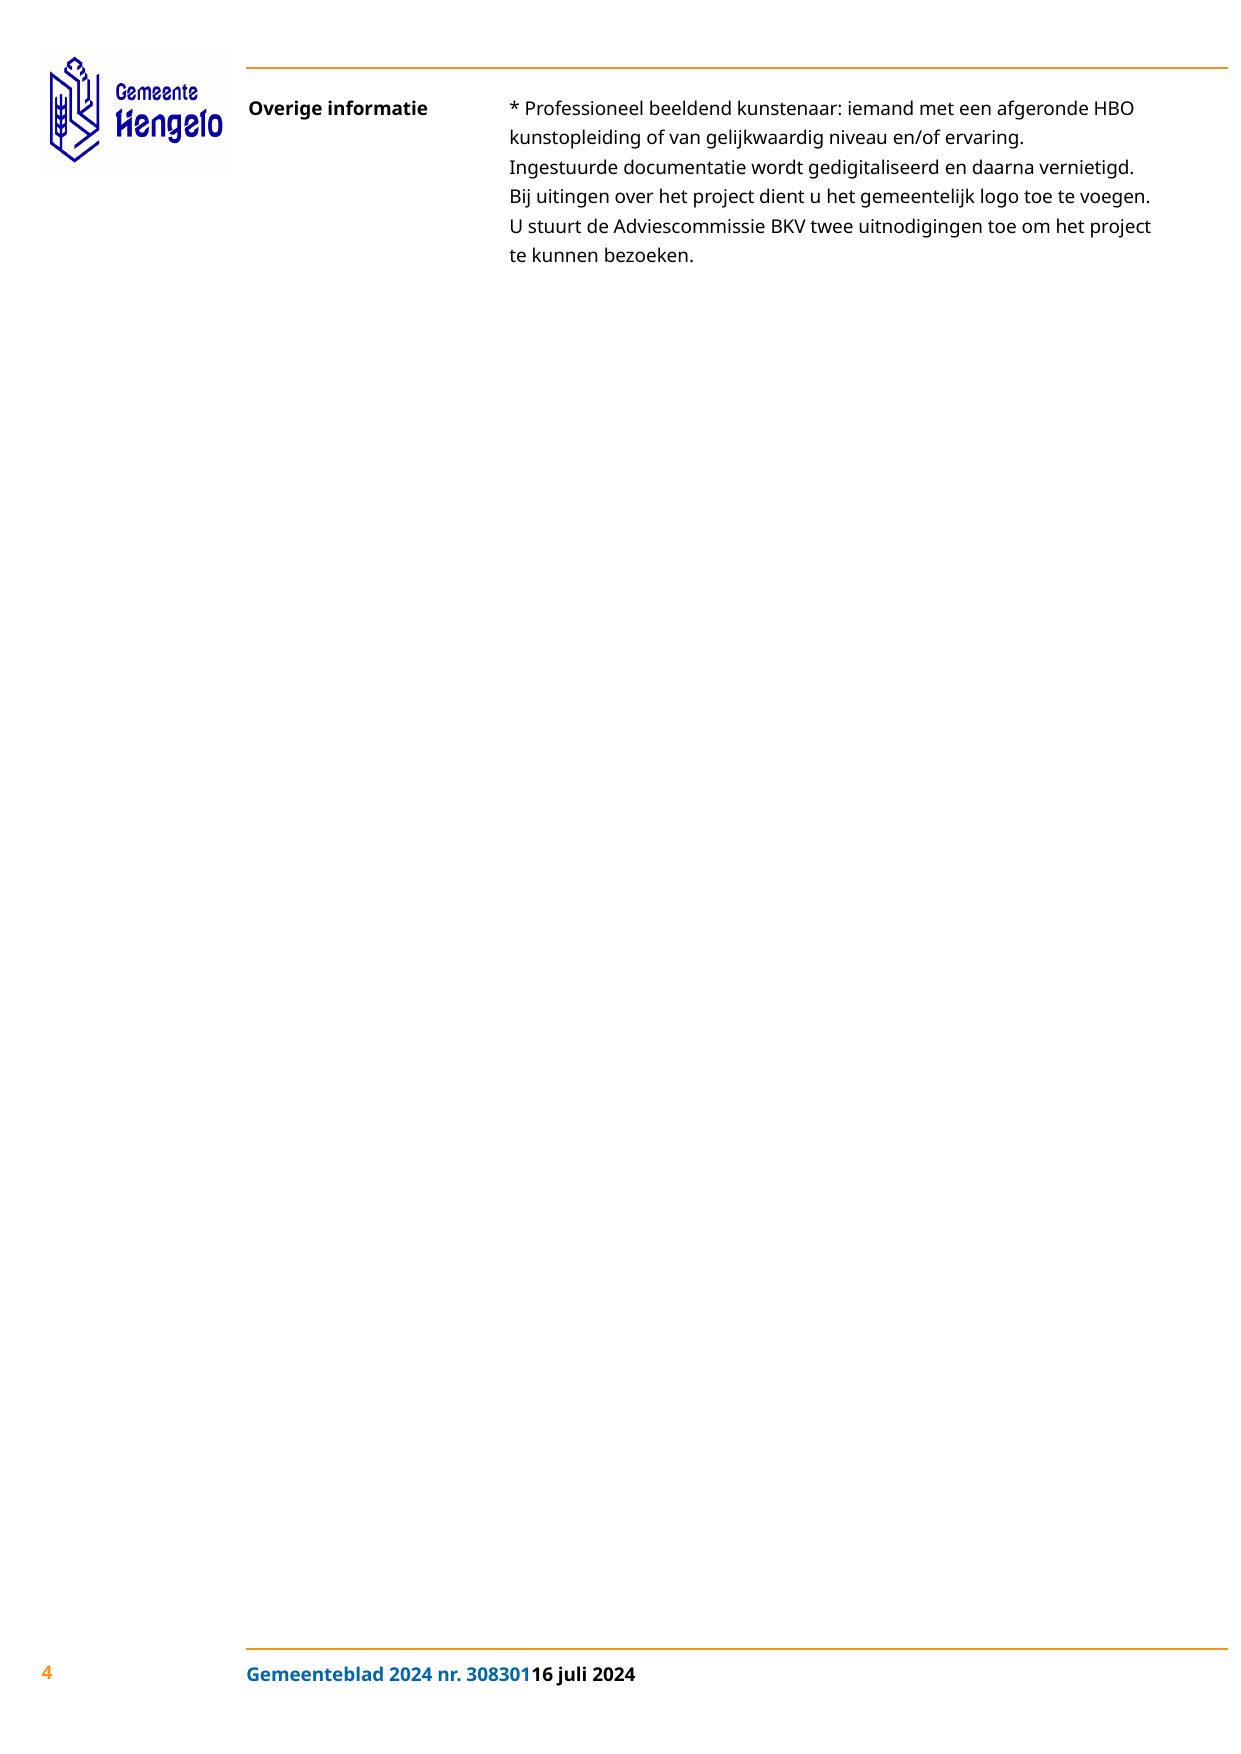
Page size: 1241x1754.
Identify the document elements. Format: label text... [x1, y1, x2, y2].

picture [41, 47, 231, 172]
table_cell Overige informatie [248, 95, 509, 268]
table_cell * Professioneel beeldend kunstenaar: iemand met een afgeronde HBO kunstopleiding of van gelijkwaardig niveau en/of ervaring. Ingestuurde documentatie wordt gedigitaliseerd en daarna vernietigd. Bij uitingen over het project dient u het gemeentelijk logo toe te voegen. U stuurt de Adviescommissie BKV twee uitnodigingen toe om het project te kunnen bezoeken. [509, 95, 1152, 268]
